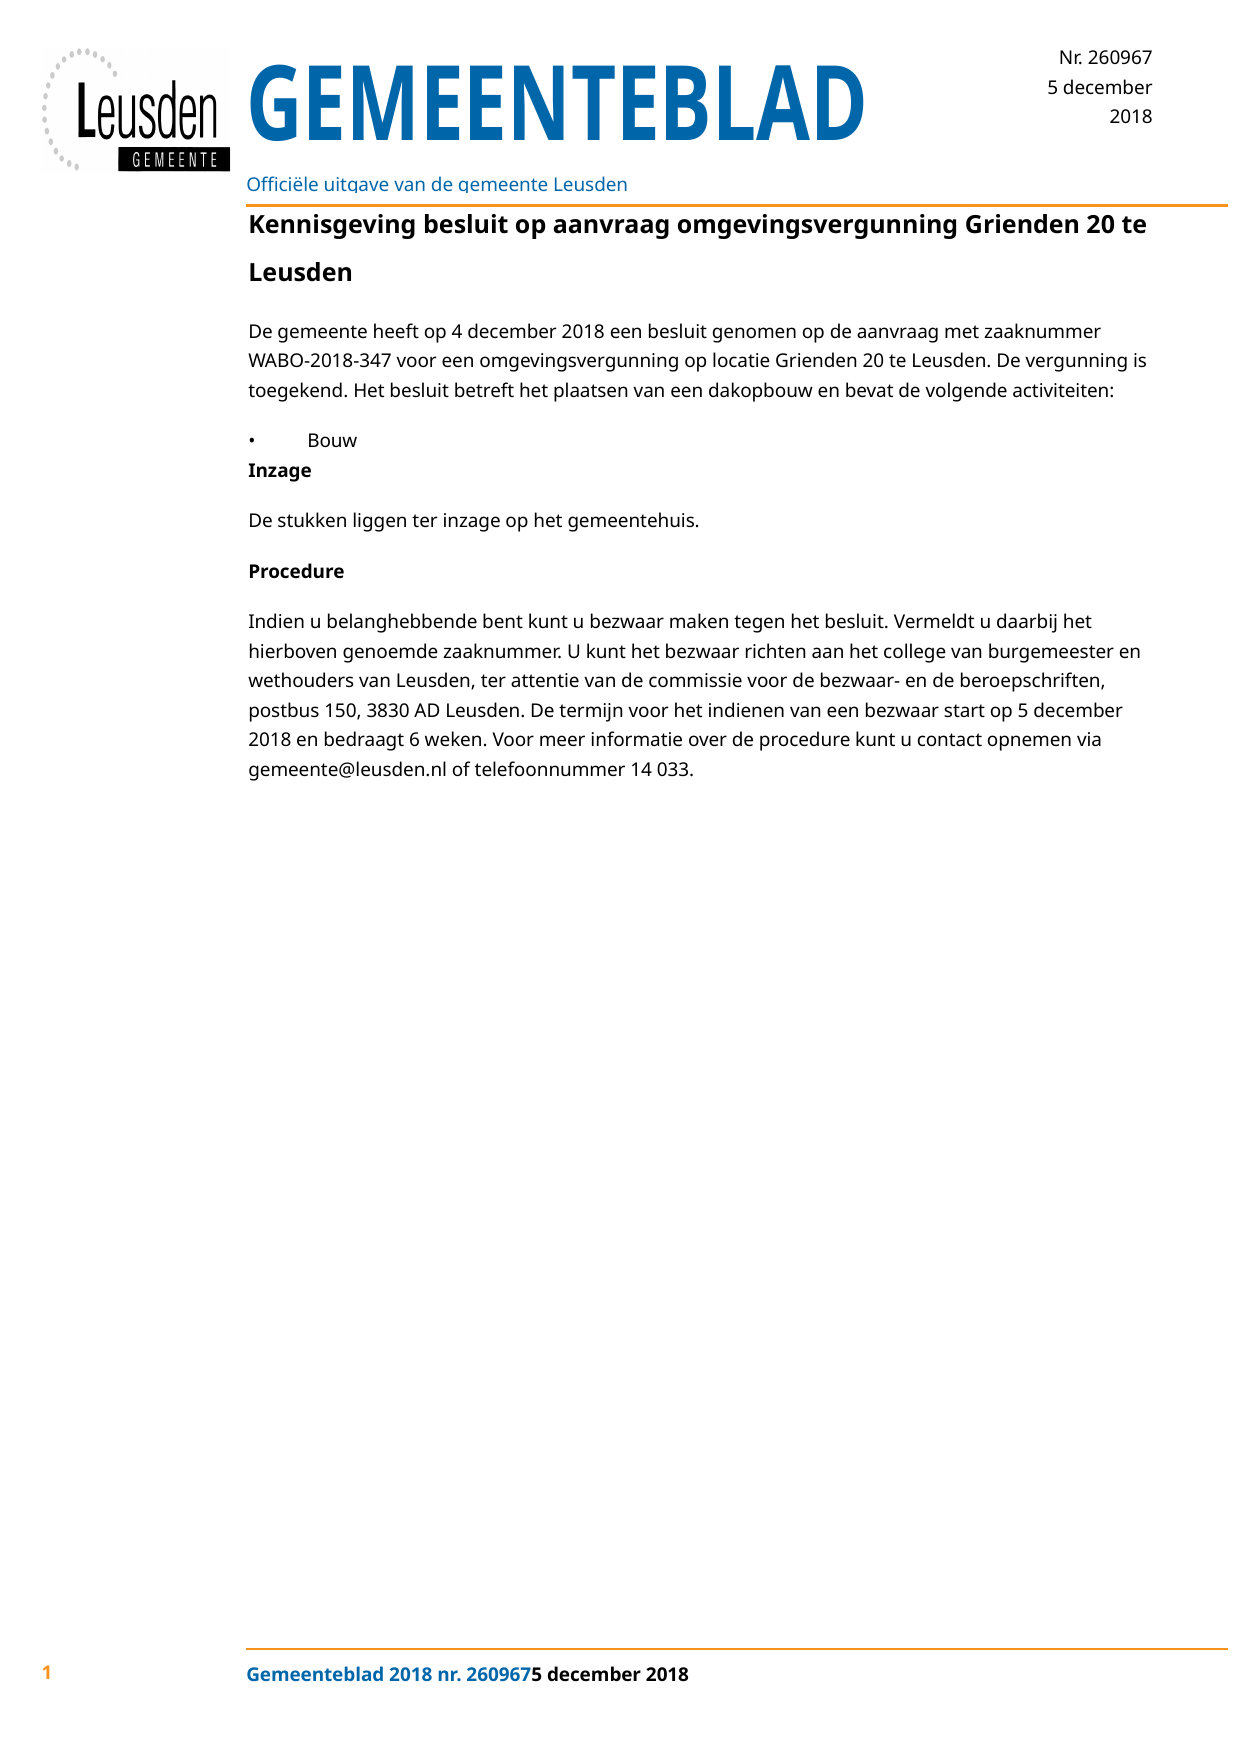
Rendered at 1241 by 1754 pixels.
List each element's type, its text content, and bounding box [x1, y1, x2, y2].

text De stukken liggen ter inzage op het gemeentehuis. [248, 507, 1152, 533]
list Bouw [248, 427, 1152, 453]
text De gemeente heeft op 4 december 2018 een besluit genomen op de aanvraag met zaaknummer WABO-2018-347 voor een omgevingsvergunning op locatie Grienden 20 te Leusden. De vergunning is toegekend. Het besluit betreft het plaatsen van een dakopbouw en bevat de volgende activiteiten: [248, 318, 1152, 403]
picture [41, 47, 231, 172]
text Inzage [248, 457, 1152, 483]
text Indien u belanghebbende bent kunt u bezwaar maken tegen het besluit. Vermeldt u daarbij het hierboven genoemde zaaknummer. U kunt het bezwaar richten aan het college van burgemeester en wethouders van Leusden, ter attentie van de commissie voor de bezwaar- en de beroepschriften, postbus 150, 3830 AD Leusden. De termijn voor het indienen van een bezwaar start op 5 december 2018 en bedraagt 6 weken. Voor meer informatie over de procedure kunt u contact opnemen via gemeente@leusden.nl of telefoonnummer 14 033. [248, 608, 1152, 782]
text Kennisgeving besluit op aanvraag omgevingsvergunning Grienden 20 te Leusden [248, 207, 1152, 288]
text Procedure [248, 558, 1152, 584]
